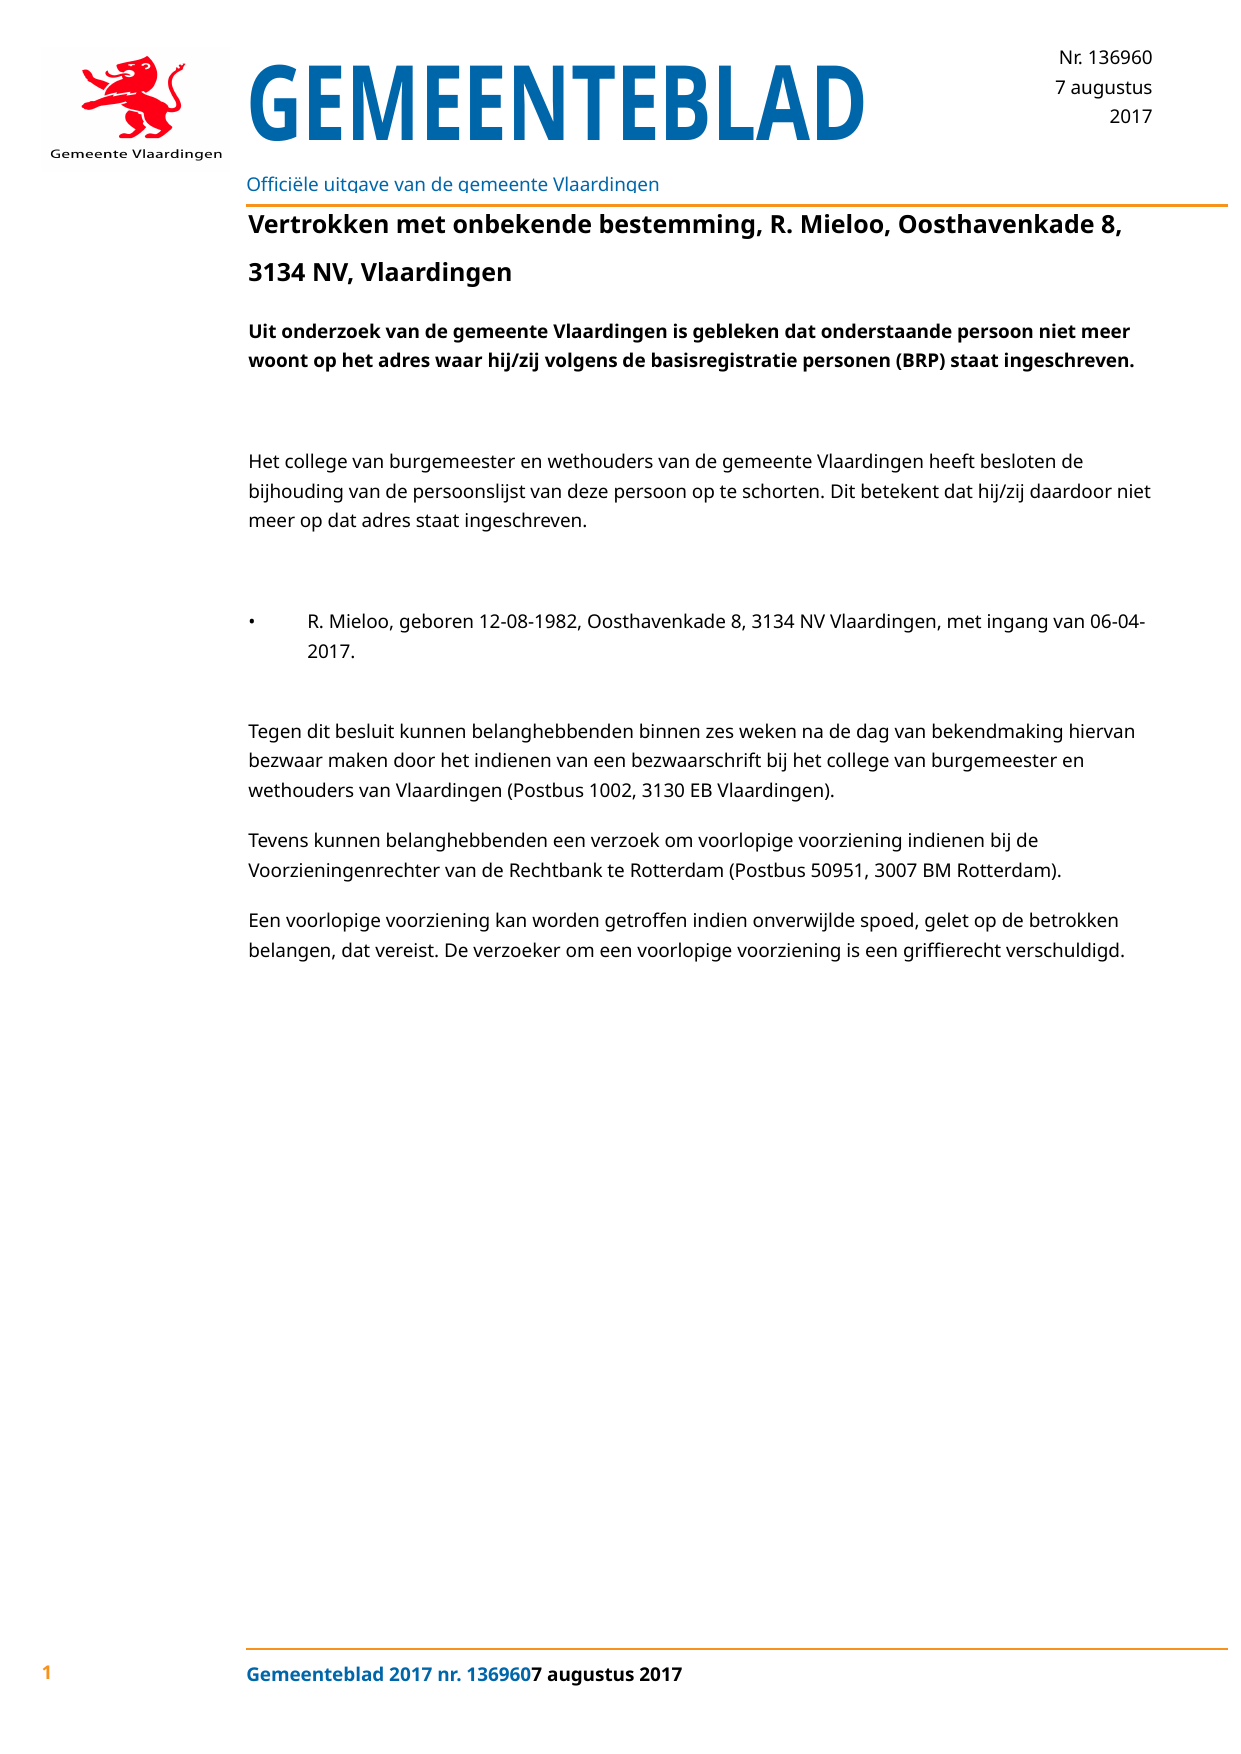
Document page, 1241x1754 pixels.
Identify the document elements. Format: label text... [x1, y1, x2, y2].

text Vertrokken met onbekende bestemming, R. Mieloo, Oosthavenkade 8, 3134 NV, Vlaardingen [248, 207, 1152, 288]
text Tegen dit besluit kunnen belanghebbenden binnen zes weken na de dag van bekendmaking hiervan bezwaar maken door het indienen van een bezwaarschrift bij het college van burgemeester en wethouders van Vlaardingen (Postbus 1002, 3130 EB Vlaardingen). [248, 718, 1152, 803]
text Een voorlopige voorziening kan worden getroffen indien onverwijlde spoed, gelet op de betrokken belangen, dat vereist. De verzoeker om een voorlopige voorziening is een griffierecht verschuldigd. [248, 907, 1152, 963]
list R. Mieloo, geboren 12-08-1982, Oosthavenkade 8, 3134 NV Vlaardingen, met ingang van 06-04-2017. [248, 608, 1152, 664]
text Uit onderzoek van de gemeente Vlaardingen is gebleken dat onderstaande persoon niet meer woont op het adres waar hij/zij volgens de basisregistratie personen (BRP) staat ingeschreven. [248, 318, 1152, 373]
text Tevens kunnen belanghebbenden een verzoek om voorlopige voorziening indienen bij de Voorzieningenrechter van de Rechtbank te Rotterdam (Postbus 50951, 3007 BM Rotterdam). [248, 827, 1152, 883]
text Het college van burgemeester en wethouders van de gemeente Vlaardingen heeft besloten de bijhouding van de persoonslijst van deze persoon op te schorten. Dit betekent dat hij/zij daardoor niet meer op dat adres staat ingeschreven. [248, 448, 1152, 533]
picture [41, 47, 231, 172]
